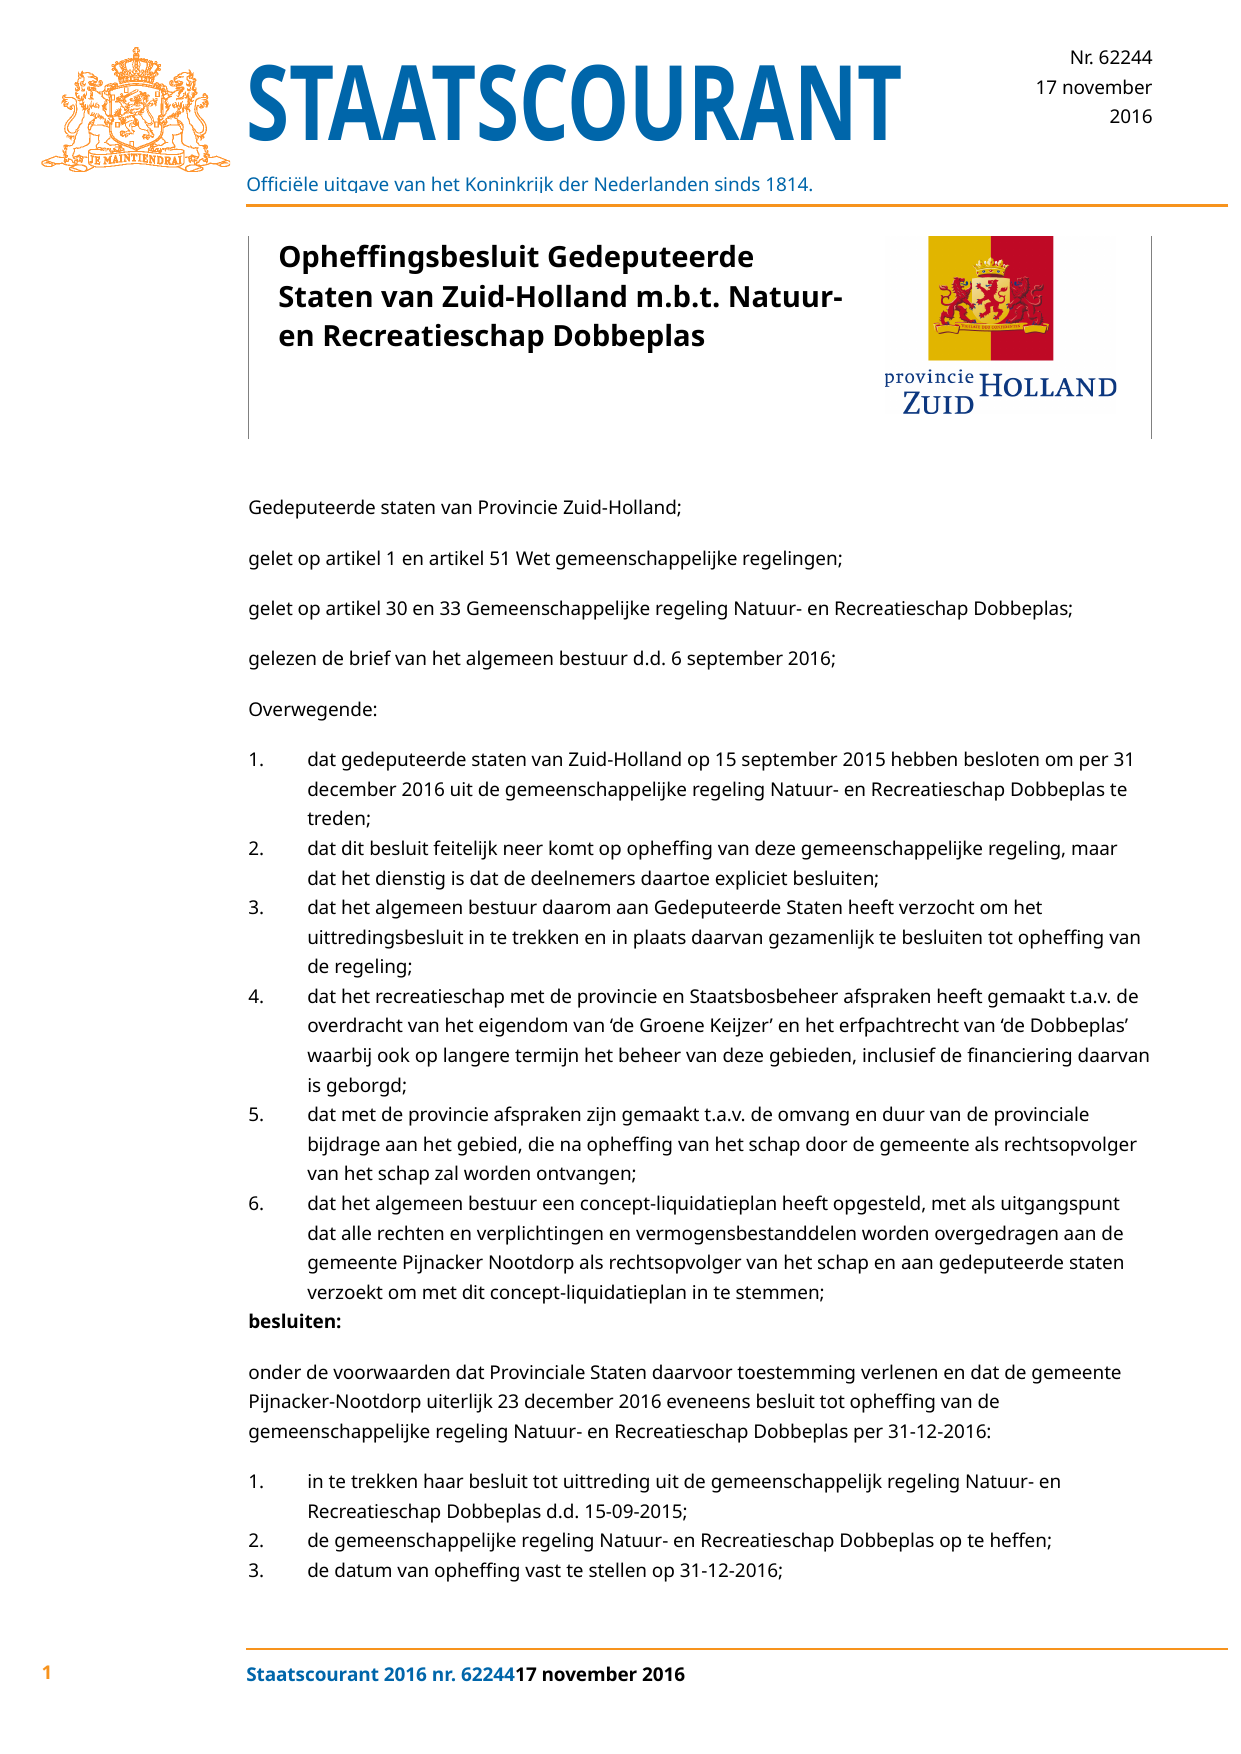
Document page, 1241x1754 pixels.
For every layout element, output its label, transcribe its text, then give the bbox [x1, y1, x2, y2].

text gelet op artikel 1 en artikel 51 Wet gemeenschappelijke regelingen; [248, 545, 1152, 571]
table_header [1117, 236, 1151, 413]
list dat het algemeen bestuur daarom aan Gedeputeerde Staten heeft verzocht om het uittredingsbesluit in te trekken en in plaats daarvan gezamenlijk te besluiten tot opheffing van de regeling; [248, 894, 1152, 979]
text Gedeputeerde staten van Provincie Zuid-Holland; [248, 494, 1152, 520]
table_header [850, 236, 885, 413]
text besluiten: [248, 1308, 1152, 1334]
table_header Opheffingsbesluit Gedeputeerde Staten van Zuid-Holland m.b.t. Natuur- en Recreatieschap Dobbeplas [249, 236, 850, 439]
text gelet op artikel 30 en 33 Gemeenschappelijke regeling Natuur- en Recreatieschap Dobbeplas; [248, 595, 1152, 621]
list de gemeenschappelijke regeling Natuur- en Recreatieschap Dobbeplas op te heffen; [248, 1528, 1152, 1553]
text gelezen de brief van het algemeen bestuur d.d. 6 september 2016; [248, 646, 1152, 671]
list in te trekken haar besluit tot uittreding uit de gemeenschappelijk regeling Natuur- en Recreatieschap Dobbeplas d.d. 15-09-2015; [248, 1468, 1152, 1524]
picture [885, 236, 1117, 414]
table_header [850, 414, 1151, 439]
list dat dit besluit feitelijk neer komt op opheffing van deze gemeenschappelijke regeling, maar dat het dienstig is dat de deelnemers daartoe expliciet besluiten; [248, 835, 1152, 891]
text Overwegende: [248, 696, 1152, 722]
list dat het algemeen bestuur een concept-liquidatieplan heeft opgesteld, met als uitgangspunt dat alle rechten en verplichtingen en vermogensbestanddelen worden overgedragen aan de gemeente Pijnacker Nootdorp als rechtsopvolger van het schap en aan gedeputeerde staten verzoekt om met dit concept-liquidatieplan in te stemmen; [248, 1190, 1152, 1305]
picture [41, 47, 231, 172]
list dat het recreatieschap met de provincie en Staatsbosbeheer afspraken heeft gemaakt t.a.v. de overdracht van het eigendom van ‘de Groene Keijzer’ en het erfpachtrecht van ‘de Dobbeplas’ waarbij ook op langere termijn het beheer van deze gebieden, inclusief de financiering daarvan is geborgd; [248, 983, 1152, 1098]
list de datum van opheffing vast te stellen op 31-12-2016; [248, 1557, 1152, 1583]
list dat gedeputeerde staten van Zuid-Holland op 15 september 2015 hebben besloten om per 31 december 2016 uit de gemeenschappelijke regeling Natuur- en Recreatieschap Dobbeplas te treden; [248, 746, 1152, 831]
list dat met de provincie afspraken zijn gemaakt t.a.v. de omvang en duur van de provinciale bijdrage aan het gebied, die na opheffing van het schap door de gemeente als rechtsopvolger van het schap zal worden ontvangen; [248, 1101, 1152, 1186]
text onder de voorwaarden dat Provinciale Staten daarvoor toestemming verlenen en dat de gemeente Pijnacker-Nootdorp uiterlijk 23 december 2016 eveneens besluit tot opheffing van de gemeenschappelijke regeling Natuur- en Recreatieschap Dobbeplas per 31-12-2016: [248, 1359, 1152, 1444]
